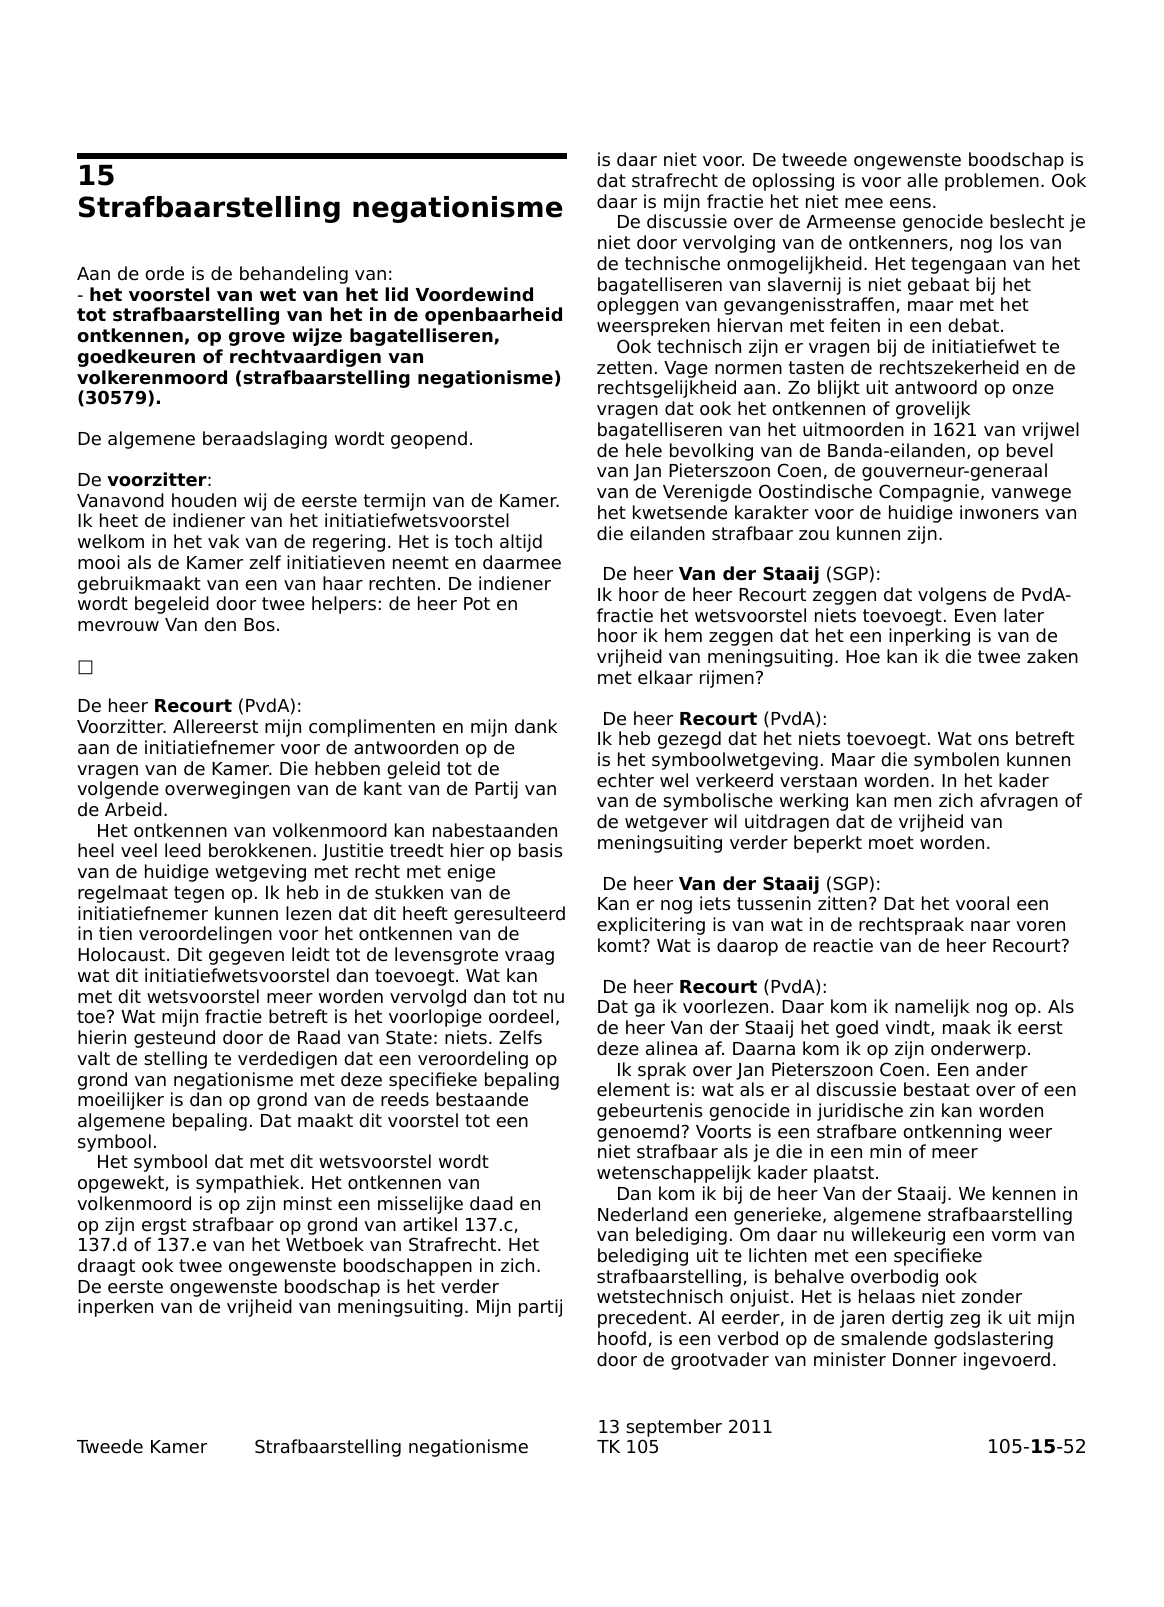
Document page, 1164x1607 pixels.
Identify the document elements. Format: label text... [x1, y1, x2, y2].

text □ [77, 656, 567, 676]
text Ik heb gezegd dat het niets toevoegt. Wat ons betreft is het symboolwetgeving. Maar die symbolen kunnen echter wel verkeerd verstaan worden. In het kader van de symbolische werking kan men zich afvragen of de wetgever wil uitdragen dat de vrijheid van meningsuiting verder beperkt moet worden. [596, 729, 1087, 853]
text Dat ga ik voorlezen. Daar kom ik namelijk nog op. Als de heer Van der Staaij het goed vindt, maak ik eerst deze alinea af. Daarna kom ik op zijn onderwerp. [596, 997, 1087, 1059]
text Kan er nog iets tussenin zitten? Dat het vooral een explicitering is van wat in de rechtspraak naar voren komt? Wat is daarop de reactie van de heer Recourt? [596, 894, 1087, 956]
text Vanavond houden wij de eerste termijn van de Kamer. Ik heet de indiener van het initiatiefwetsvoorstel welkom in het vak van de regering. Het is toch altijd mooi als de Kamer zelf initiatieven neemt en daarmee gebruikmaakt van een van haar rechten. De indiener wordt begeleid door twee helpers: de heer Pot en mevrouw Van den Bos. [77, 490, 567, 636]
text Ik sprak over Jan Pieterszoon Coen. Een ander element is: wat als er al discussie bestaat over of een gebeurtenis genocide in juridische zin kan worden genoemd? Voorts is een strafbare ontkenning weer niet strafbaar als je die in een min of meer wetenschappelijk kader plaatst. [596, 1059, 1087, 1184]
text - het voorstel van wet van het lid Voordewind tot strafbaarstelling van het in de openbaarheid ontkennen, op grove wijze bagatelliseren, goedkeuren of rechtvaardigen van volkerenmoord (strafbaarstelling negationisme) (30579). [77, 284, 567, 409]
text Het symbool dat met dit wetsvoorstel wordt opgewekt, is sympathiek. Het ontkennen van volkenmoord is op zijn minst een misselijke daad en op zijn ergst strafbaar op grond van artikel 137.c, 137.d of 137.e van het Wetboek van Strafrecht. Het draagt ook twee ongewenste boodschappen in zich. De eerste ongewenste boodschap is het verder inperken van de vrijheid van meningsuiting. Mijn partij [77, 1152, 567, 1318]
text De heer Recourt (PvdA): [596, 708, 1087, 729]
text Ook technisch zijn er vragen bij de initiatiefwet te zetten. Vage normen tasten de rechtszekerheid en de rechtsgelijkheid aan. Zo blijkt uit antwoord op onze vragen dat ook het ontkennen of grovelijk bagatelliseren van het uitmoorden in 1621 van vrijwel de hele bevolking van de Banda-eilanden, op bevel van Jan Pieterszoon Coen, de gouverneur-generaal van de Verenigde Oostindische Compagnie, vanwege het kwetsende karakter voor de huidige inwoners van die eilanden strafbaar zou kunnen zijn. [596, 337, 1087, 544]
text is daar niet voor. De tweede ongewenste boodschap is dat strafrecht de oplossing is voor alle problemen. Ook daar is mijn fractie het niet mee eens. [596, 150, 1087, 212]
text De discussie over de Armeense genocide beslecht je niet door vervolging van de ontkenners, nog los van de technische onmogelijkheid. Het tegengaan van het bagatelliseren van slavernij is niet gebaat bij het opleggen van gevangenisstraffen, maar met het weerspreken hiervan met feiten in een debat. [596, 212, 1087, 337]
text Voorzitter. Allereerst mijn complimenten en mijn dank aan de initiatiefnemer voor de antwoorden op de vragen van de Kamer. Die hebben geleid tot de volgende overwegingen van de kant van de Partij van de Arbeid. [77, 717, 567, 821]
text Het ontkennen van volkenmoord kan nabestaanden heel veel leed berokkenen. Justitie treedt hier op basis van de huidige wetgeving met recht met enige regelmaat tegen op. Ik heb in de stukken van de initiatiefnemer kunnen lezen dat dit heeft geresulteerd in tien veroordelingen voor het ontkennen van de Holocaust. Dit gegeven leidt tot de levensgrote vraag wat dit initiatiefwetsvoorstel dan toevoegt. Wat kan met dit wetsvoorstel meer worden vervolgd dan tot nu toe? Wat mijn fractie betreft is het voorlopige oordeel, hierin gesteund door de Raad van State: niets. Zelfs valt de stelling te verdedigen dat een veroordeling op grond van negationisme met deze specifieke bepaling moeilijker is dan op grond van de reeds bestaande algemene bepaling. Dat maakt dit voorstel tot een symbool. [77, 821, 567, 1152]
text De algemene beraadslaging wordt geopend. [77, 429, 567, 450]
text De heer Recourt (PvdA): [596, 976, 1087, 997]
text De heer Van der Staaij (SGP): [596, 564, 1087, 585]
text De heer Van der Staaij (SGP): [596, 873, 1087, 894]
text De voorzitter: [77, 470, 567, 490]
text De heer Recourt (PvdA): [77, 696, 567, 717]
text Aan de orde is de behandeling van: [77, 264, 567, 284]
text Ik hoor de heer Recourt zeggen dat volgens de PvdA-fractie het wetsvoorstel niets toevoegt. Even later hoor ik hem zeggen dat het een inperking is van de vrijheid van meningsuiting. Hoe kan ik die twee zaken met elkaar rijmen? [596, 585, 1087, 688]
text Dan kom ik bij de heer Van der Staaij. We kennen in Nederland een generieke, algemene strafbaarstelling van belediging. Om daar nu willekeurig een vorm van belediging uit te lichten met een specifieke strafbaarstelling, is behalve overbodig ook wetstechnisch onjuist. Het is helaas niet zonder precedent. Al eerder, in de jaren dertig zeg ik uit mijn hoofd, is een verbod op de smalende godslastering door de grootvader van minister Donner ingevoerd. [596, 1184, 1087, 1370]
title 15 Strafbaarstelling negationisme [77, 159, 567, 224]
